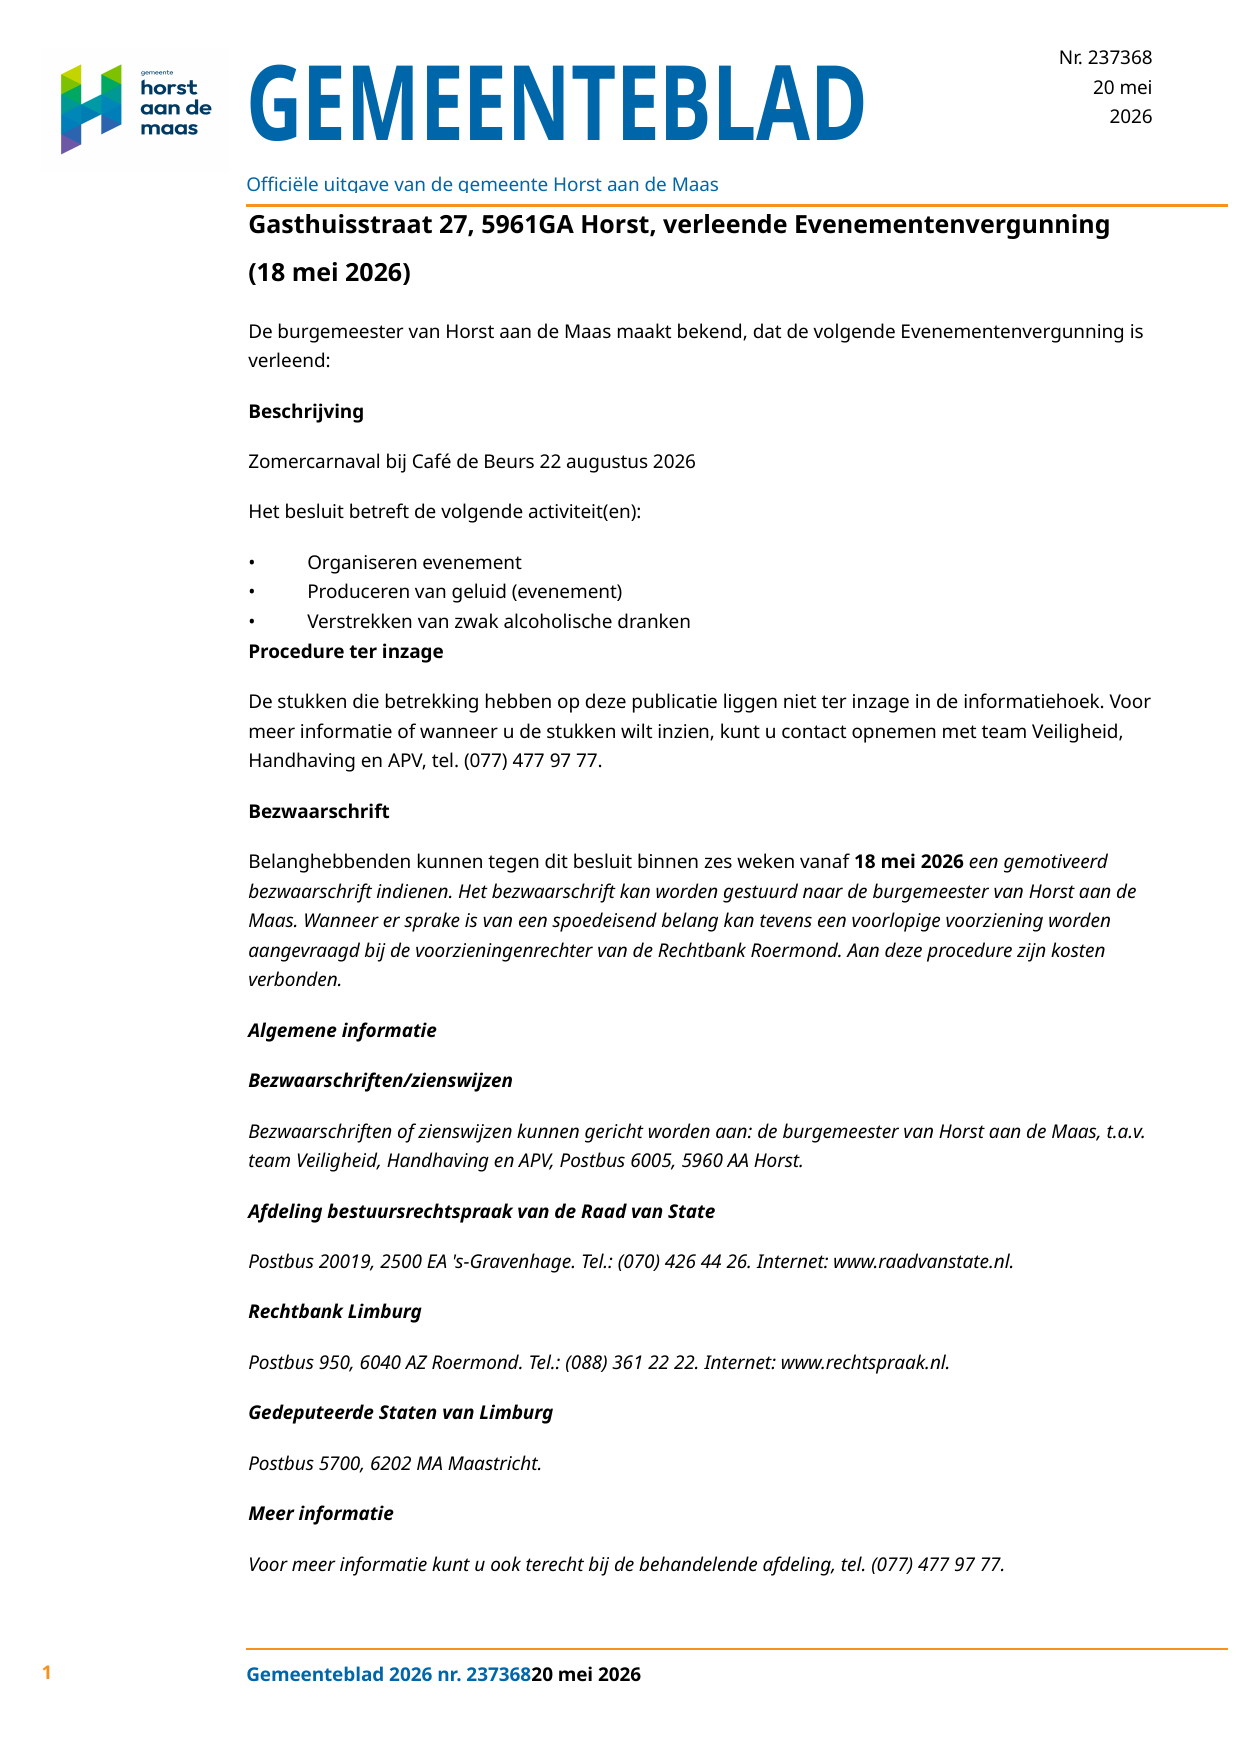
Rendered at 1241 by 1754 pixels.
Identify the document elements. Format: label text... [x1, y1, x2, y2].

text Afdeling bestuursrechtspraak van de Raad van State [248, 1198, 1152, 1224]
text Algemene informatie [248, 1017, 1152, 1043]
list Verstrekken van zwak alcoholische dranken [248, 608, 1152, 634]
text Beschrijving [248, 398, 1152, 424]
picture [41, 47, 231, 172]
text Zomercarnaval bij Café de Beurs 22 augustus 2026 [248, 448, 1152, 474]
text Postbus 950, 6040 AZ Roermond. Tel.: (088) 361 22 22. Internet: www.rechtspraak.nl. [248, 1349, 1152, 1375]
text Gasthuisstraat 27, 5961GA Horst, verleende Evenementenvergunning (18 mei 2026) [248, 207, 1152, 288]
text Meer informatie [248, 1500, 1152, 1526]
text Gedeputeerde Staten van Limburg [248, 1399, 1152, 1425]
text Procedure ter inzage [248, 638, 1152, 664]
text Postbus 20019, 2500 EA 's-Gravenhage. Tel.: (070) 426 44 26. Internet: www.raadvanstate.nl. [248, 1248, 1152, 1274]
text De stukken die betrekking hebben op deze publicatie liggen niet ter inzage in de informatiehoek. Voor meer informatie of wanneer u de stukken wilt inzien, kunt u contact opnemen met team Veiligheid, Handhaving en APV, tel. (077) 477 97 77. [248, 688, 1152, 773]
text Het besluit betreft de volgende activiteit(en): [248, 499, 1152, 524]
list Produceren van geluid (evenement) [248, 579, 1152, 604]
text De burgemeester van Horst aan de Maas maakt bekend, dat de volgende Evenementenvergunning is verleend: [248, 318, 1152, 373]
text Postbus 5700, 6202 MA Maastricht. [248, 1450, 1152, 1476]
text Bezwaarschriften/zienswijzen [248, 1067, 1152, 1093]
list Organiseren evenement [248, 549, 1152, 575]
text Belanghebbenden kunnen tegen dit besluit binnen zes weken vanaf 18 mei 2026 een gemotiveerd bezwaarschrift indienen. Het bezwaarschrift kan worden gestuurd naar de burgemeester van Horst aan de Maas. Wanneer er sprake is van een spoedeisend belang kan tevens een voorlopige voorziening worden aangevraagd bij de voorzieningenrechter van de Rechtbank Roermond. Aan deze procedure zijn kosten verbonden. [248, 848, 1152, 992]
text Bezwaarschrift [248, 798, 1152, 824]
text Rechtbank Limburg [248, 1299, 1152, 1324]
text Bezwaarschriften of zienswijzen kunnen gericht worden aan: de burgemeester van Horst aan de Maas, t.a.v. team Veiligheid, Handhaving en APV, Postbus 6005, 5960 AA Horst. [248, 1118, 1152, 1173]
text Voor meer informatie kunt u ook terecht bij de behandelende afdeling, tel. (077) 477 97 77. [248, 1551, 1152, 1577]
